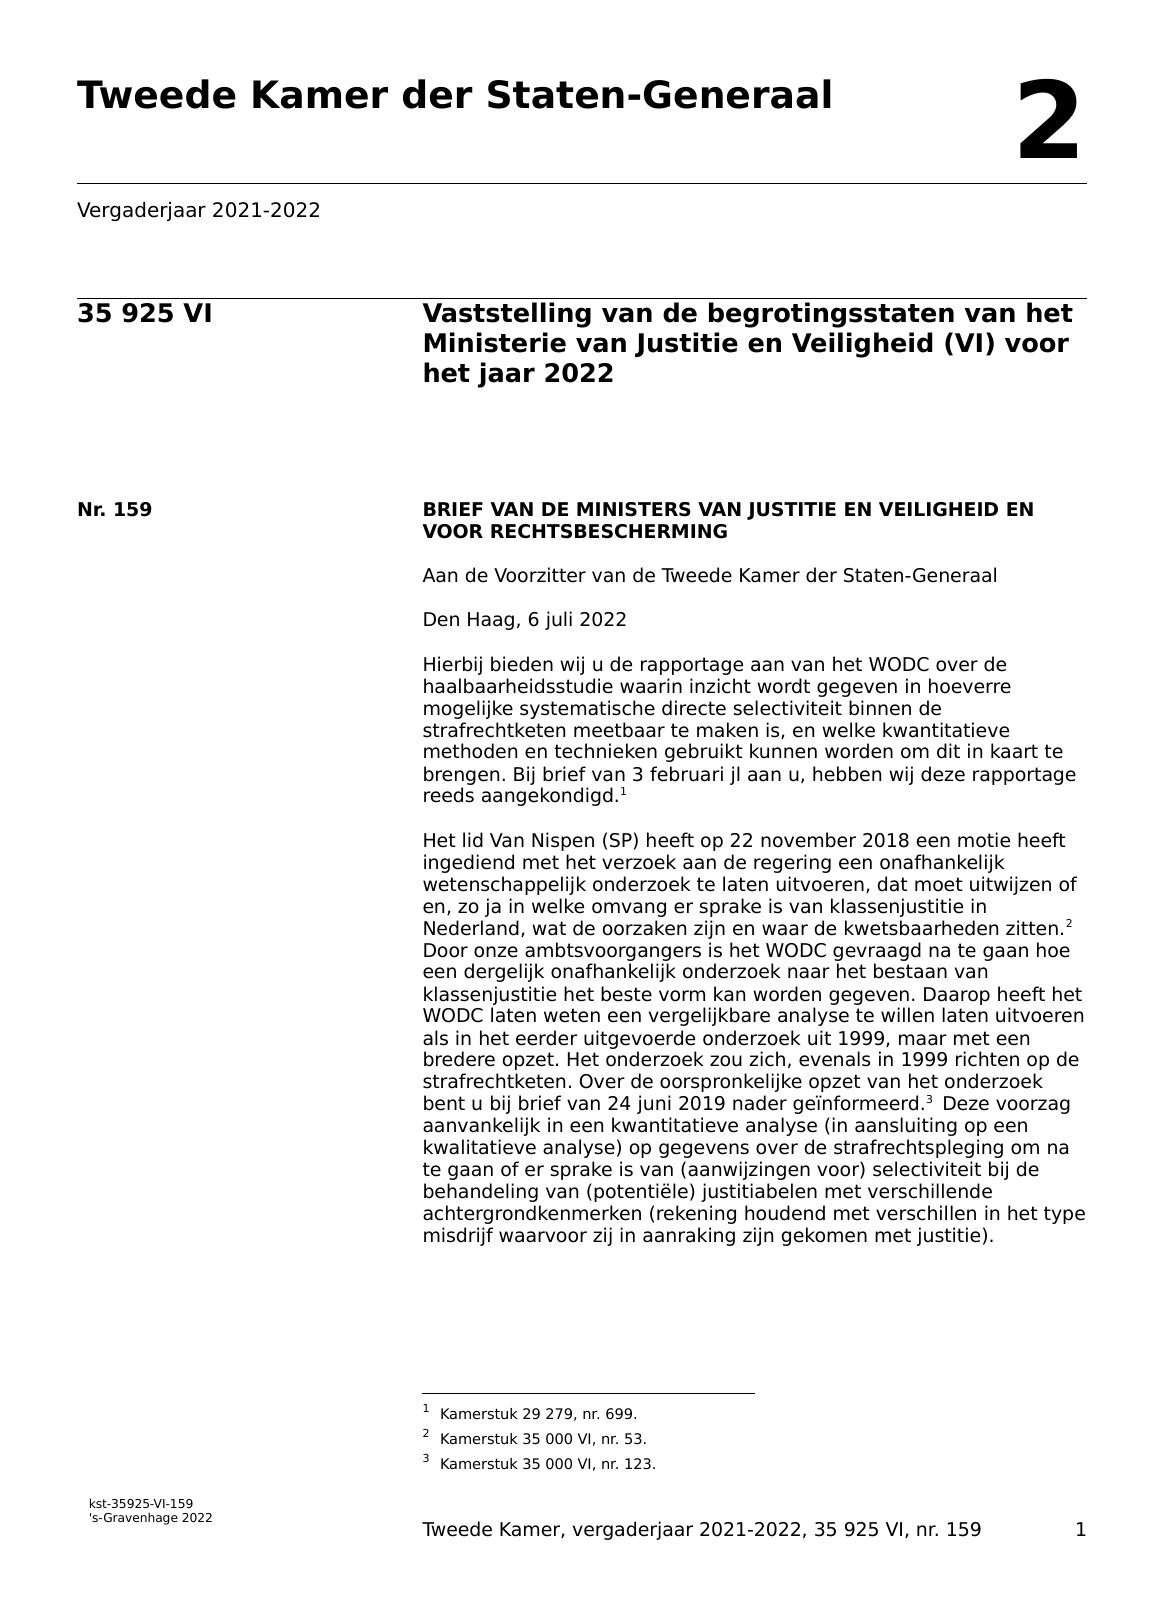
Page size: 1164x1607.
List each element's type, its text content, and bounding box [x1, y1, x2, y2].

subtitle Nr. 159 BRIEF VAN DE MINISTERS VAN JUSTITIE EN VEILIGHEID EN VOOR RECHTSBESCHERMING [77, 499, 1087, 543]
text Het lid Van Nispen (SP) heeft op 22 november 2018 een motie heeft ingediend met het verzoek aan de regering een onafhankelijk wetenschappelijk onderzoek te laten uitvoeren, dat moet uitwijzen of en, zo ja in welke omvang er sprake is van klassenjustitie in Nederland, wat de oorzaken zijn en waar de kwetsbaarheden zitten. Door onze ambtsvoorgangers is het WODC gevraagd na te gaan hoe een dergelijk onafhankelijk onderzoek naar het bestaan van klassenjustitie het beste vorm kan worden gegeven. Daarop heeft het WODC laten weten een vergelijkbare analyse te willen laten uitvoeren als in het eerder uitgevoerde onderzoek uit 1999, maar met een bredere opzet. Het onderzoek zou zich, evenals in 1999 richten op de strafrechtketen. Over de oorspronkelijke opzet van het onderzoek bent u bij brief van 24 juni 2019 nader geïnformeerd. Deze voorzag aanvankelijk in een kwantitatieve analyse (in aansluiting op een kwalitatieve analyse) op gegevens over de strafrechtspleging om na te gaan of er sprake is van (aanwijzingen voor) selectiviteit bij de behandeling van (potentiële) justitiabelen met verschillende achtergrondkenmerken (rekening houdend met verschillen in het type misdrijf waarvoor zij in aanraking zijn gekomen met justitie). [422, 829, 1087, 1247]
text Kamerstuk 35 000 VI, nr. 53. [422, 1427, 1087, 1449]
text Kamerstuk 29 279, nr. 699. [422, 1402, 1087, 1424]
subtitle 35 925 VI Vaststelling van de begrotingsstaten van het Ministerie van Justitie en Veiligheid (VI) voor het jaar 2022 [77, 299, 1087, 388]
text Den Haag, 6 juli 2022 [422, 609, 1087, 631]
table_cell Vergaderjaar 2021-2022 [77, 184, 1087, 298]
text Kamerstuk 35 000 VI, nr. 123. [422, 1452, 1087, 1474]
text kst-35925-VI-159 [88, 1497, 323, 1511]
text 's-Gravenhage 2022 [88, 1511, 323, 1525]
text Hierbij bieden wij u de rapportage aan van het WODC over de haalbaarheidsstudie waarin inzicht wordt gegeven in hoeverre mogelijke systematische directe selectiviteit binnen de strafrechtketen meetbaar te maken is, en welke kwantitatieve methoden en technieken gebruikt kunnen worden om dit in kaart te brengen. Bij brief van 3 februari jl aan u, hebben wij deze rapportage reeds aangekondigd. [422, 653, 1087, 807]
table_header Tweede Kamer der Staten-Generaal [77, 59, 886, 183]
table_header 2 [886, 59, 1087, 183]
text Aan de Voorzitter van de Tweede Kamer der Staten-Generaal [422, 565, 1087, 587]
